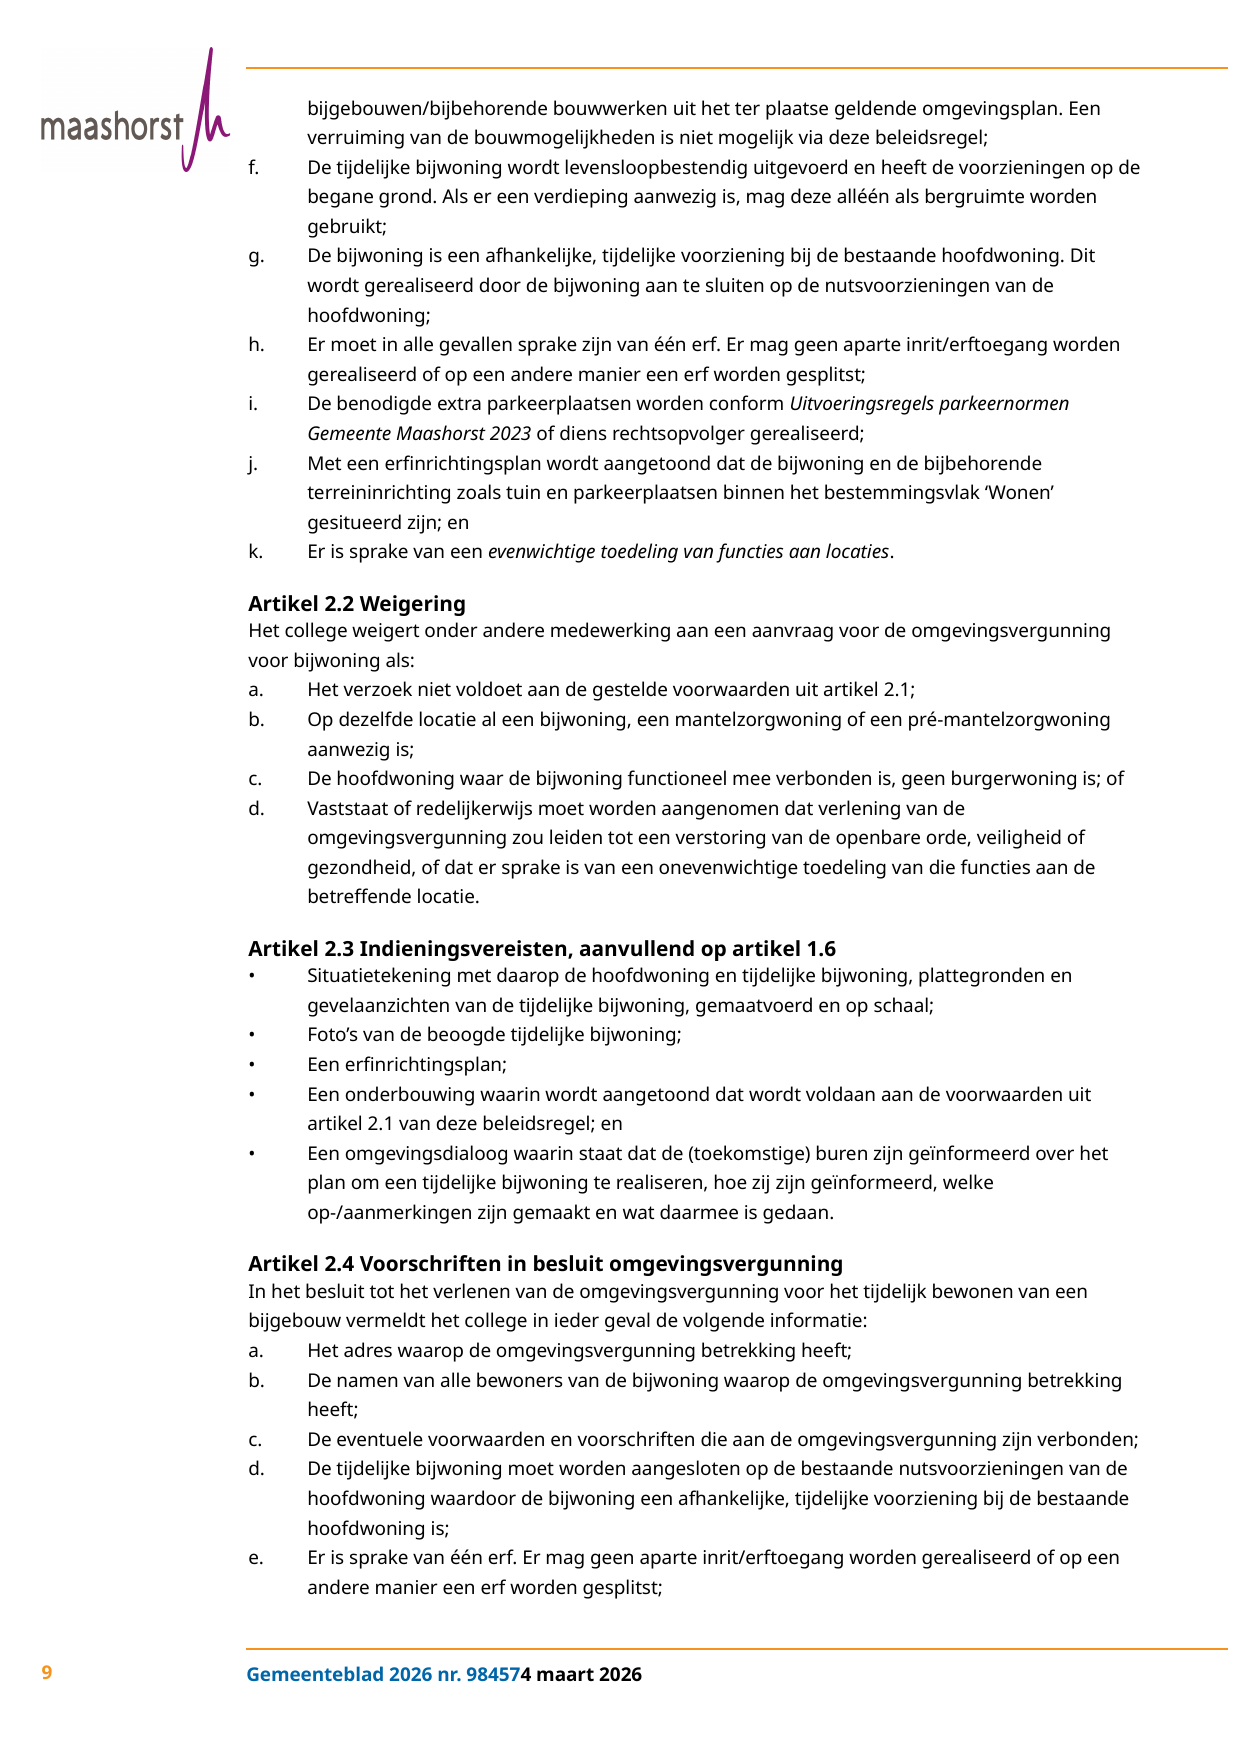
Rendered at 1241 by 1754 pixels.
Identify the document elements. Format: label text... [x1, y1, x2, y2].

list De hoofdwoning waar de bijwoning functioneel mee verbonden is, geen burgerwoning is; of [248, 765, 1152, 791]
list Op dezelfde locatie al een bijwoning, een mantelzorgwoning of een pré-mantelzorgwoning aanwezig is; [248, 706, 1152, 761]
list De tijdelijke bijwoning wordt levensloopbestendig uitgevoerd en heeft de voorzieningen op de begane grond. Als er een verdieping aanwezig is, mag deze alléén als bergruimte worden gebruikt; [248, 154, 1152, 239]
list De bijwoning is een afhankelijke, tijdelijke voorziening bij de bestaande hoofdwoning. Dit wordt gerealiseerd door de bijwoning aan te sluiten op de nutsvoorzieningen van de hoofdwoning; [248, 243, 1152, 328]
list De benodigde extra parkeerplaatsen worden conform Uitvoeringsregels parkeernormen Gemeente Maashorst 2023 of diens rechtsopvolger gerealiseerd; [248, 391, 1152, 446]
text Artikel 2.4 Voorschriften in besluit omgevingsvergunning [248, 1249, 1152, 1278]
list Er is sprake van een evenwichtige toedeling van functies aan locaties. [248, 538, 1152, 564]
list De eventuele voorwaarden en voorschriften die aan de omgevingsvergunning zijn verbonden; [248, 1426, 1152, 1452]
list Er moet in alle gevallen sprake zijn van één erf. Er mag geen aparte inrit/erftoegang worden gerealiseerd of op een andere manier een erf worden gesplitst; [248, 331, 1152, 387]
picture [41, 47, 231, 172]
list Een onderbouwing waarin wordt aangetoond dat wordt voldaan aan de voorwaarden uit artikel 2.1 van deze beleidsregel; en [248, 1081, 1152, 1136]
text Artikel 2.3 Indieningsvereisten, aanvullend op artikel 1.6 [248, 934, 1152, 962]
list Een omgevingsdialoog waarin staat dat de (toekomstige) buren zijn geïnformeerd over het plan om een tijdelijke bijwoning te realiseren, hoe zij zijn geïnformeerd, welke op-/aanmerkingen zijn gemaakt en wat daarmee is gedaan. [248, 1140, 1152, 1225]
list Foto’s van de beoogde tijdelijke bijwoning; [248, 1022, 1152, 1047]
list Vaststaat of redelijkerwijs moet worden aangenomen dat verlening van de omgevingsvergunning zou leiden tot een verstoring van de openbare orde, veiligheid of gezondheid, of dat er sprake is van een onevenwichtige toedeling van die functies aan de betreffende locatie. [248, 795, 1152, 909]
list Situatietekening met daarop de hoofdwoning en tijdelijke bijwoning, plattegronden en gevelaanzichten van de tijdelijke bijwoning, gemaatvoerd en op schaal; [248, 962, 1152, 1018]
list De namen van alle bewoners van de bijwoning waarop de omgevingsvergunning betrekking heeft; [248, 1367, 1152, 1422]
list Met een erfinrichtingsplan wordt aangetoond dat de bijwoning en de bijbehorende terreininrichting zoals tuin en parkeerplaatsen binnen het bestemmingsvlak ‘Wonen’ gesitueerd zijn; en [248, 450, 1152, 535]
list Het adres waarop de omgevingsvergunning betrekking heeft; [248, 1337, 1152, 1363]
text Het college weigert onder andere medewerking aan een aanvraag voor de omgevingsvergunning voor bijwoning als: [248, 617, 1152, 673]
list bijgebouwen/bijbehorende bouwwerken uit het ter plaatse geldende omgevingsplan. Een verruiming van de bouwmogelijkheden is niet mogelijk via deze beleidsregel; [248, 95, 1152, 150]
list Een erfinrichtingsplan; [248, 1051, 1152, 1077]
text In het besluit tot het verlenen van de omgevingsvergunning voor het tijdelijk bewonen van een bijgebouw vermeldt het college in ieder geval de volgende informatie: [248, 1278, 1152, 1333]
list Het verzoek niet voldoet aan de gestelde voorwaarden uit artikel 2.1; [248, 677, 1152, 702]
list De tijdelijke bijwoning moet worden aangesloten op de bestaande nutsvoorzieningen van de hoofdwoning waardoor de bijwoning een afhankelijke, tijdelijke voorziening bij de bestaande hoofdwoning is; [248, 1456, 1152, 1540]
list Er is sprake van één erf. Er mag geen aparte inrit/erftoegang worden gerealiseerd of op een andere manier een erf worden gesplitst; [248, 1544, 1152, 1599]
text Artikel 2.2 Weigering [248, 589, 1152, 617]
